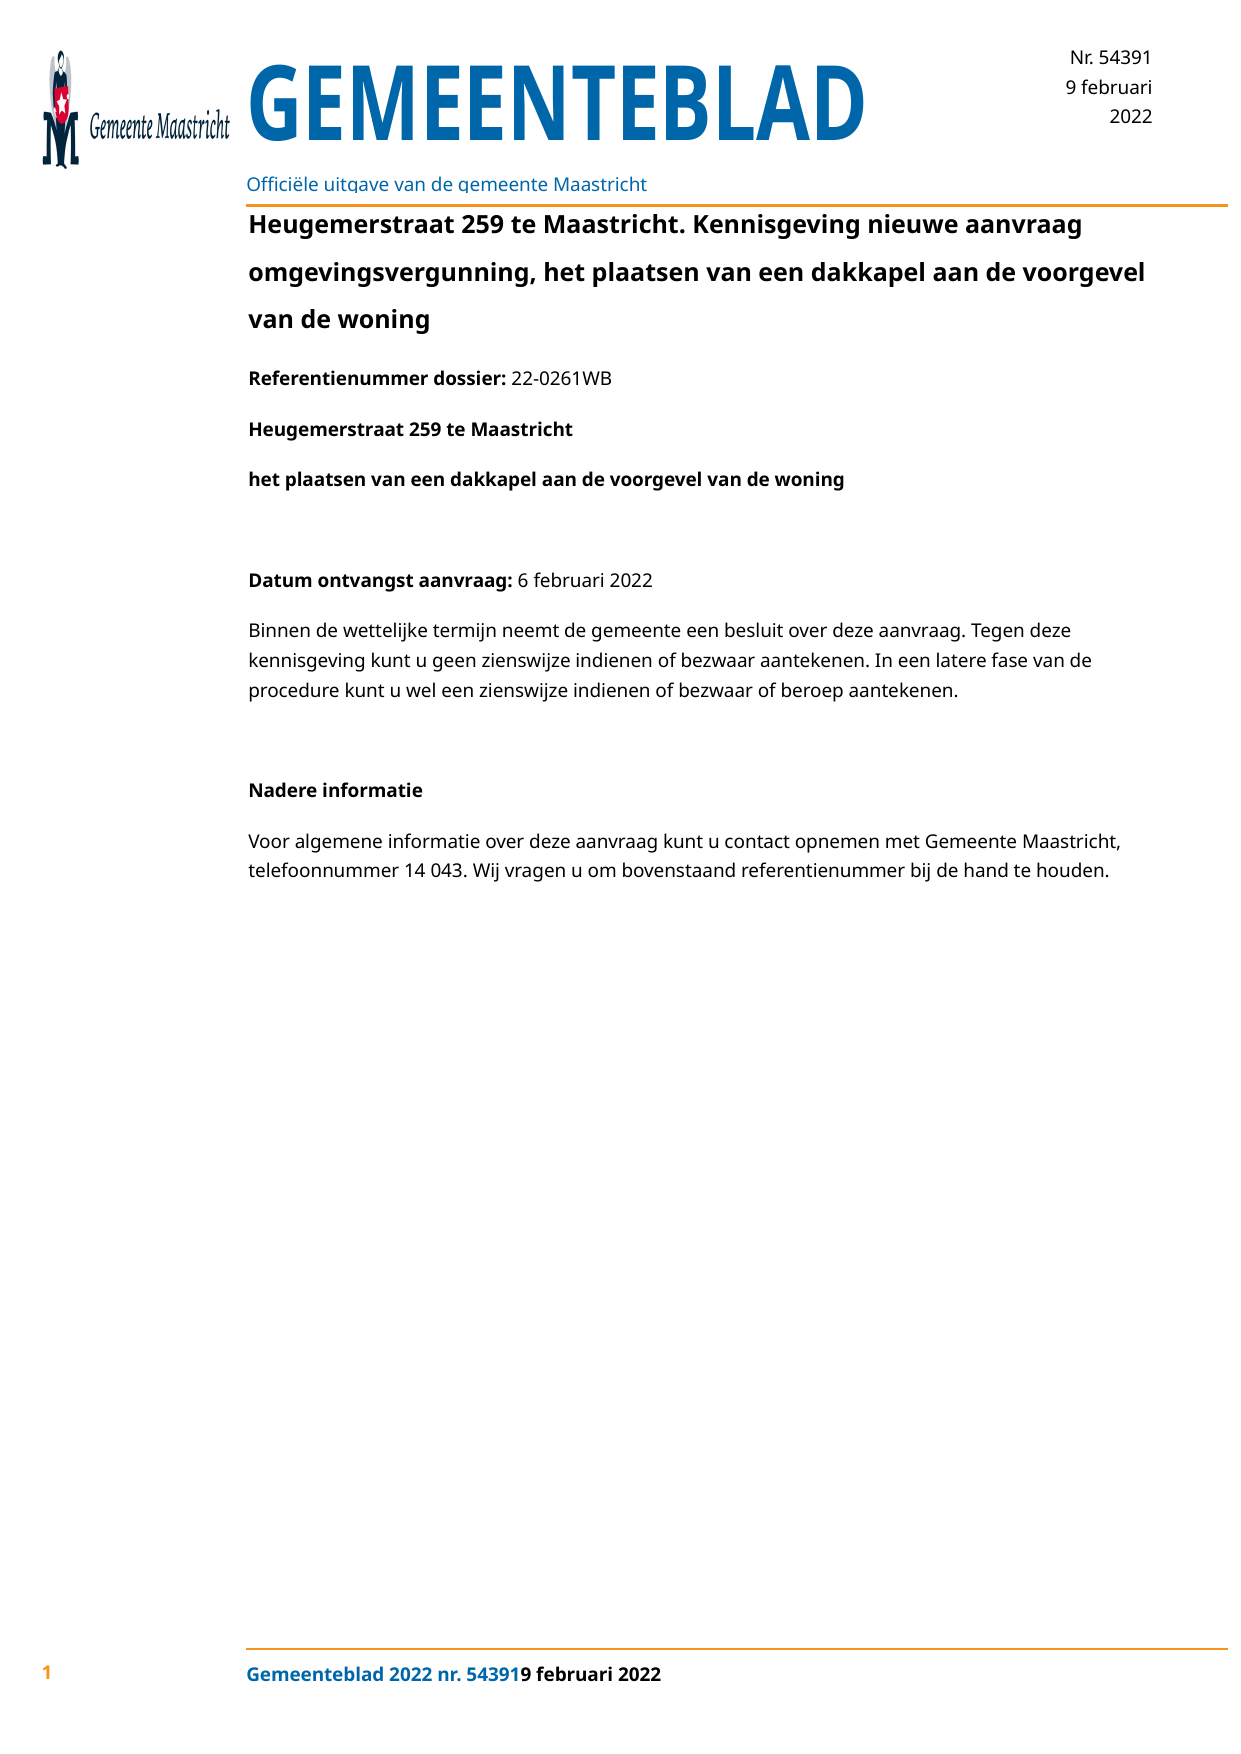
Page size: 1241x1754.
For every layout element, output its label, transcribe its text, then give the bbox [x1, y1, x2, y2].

text Heugemerstraat 259 te Maastricht [248, 416, 1152, 442]
text Referentienummer dossier: 22-0261WB [248, 366, 1152, 391]
text Heugemerstraat 259 te Maastricht. Kennisgeving nieuwe aanvraag omgevingsvergunning, het plaatsen van een dakkapel aan de voorgevel van de woning [248, 207, 1152, 336]
text Datum ontvangst aanvraag: 6 februari 2022 [248, 567, 1152, 593]
text Voor algemene informatie over deze aanvraag kunt u contact opnemen met Gemeente Maastricht, telefoonnummer 14 043. Wij vragen u om bovenstaand referentienummer bij de hand te houden. [248, 828, 1152, 883]
text Nadere informatie [248, 778, 1152, 803]
text het plaatsen van een dakkapel aan de voorgevel van de woning [248, 466, 1152, 492]
picture [41, 47, 231, 172]
text Binnen de wettelijke termijn neemt de gemeente een besluit over deze aanvraag. Tegen deze kennisgeving kunt u geen zienswijze indienen of bezwaar aantekenen. In een latere fase van de procedure kunt u wel een zienswijze indienen of bezwaar of beroep aantekenen. [248, 618, 1152, 702]
